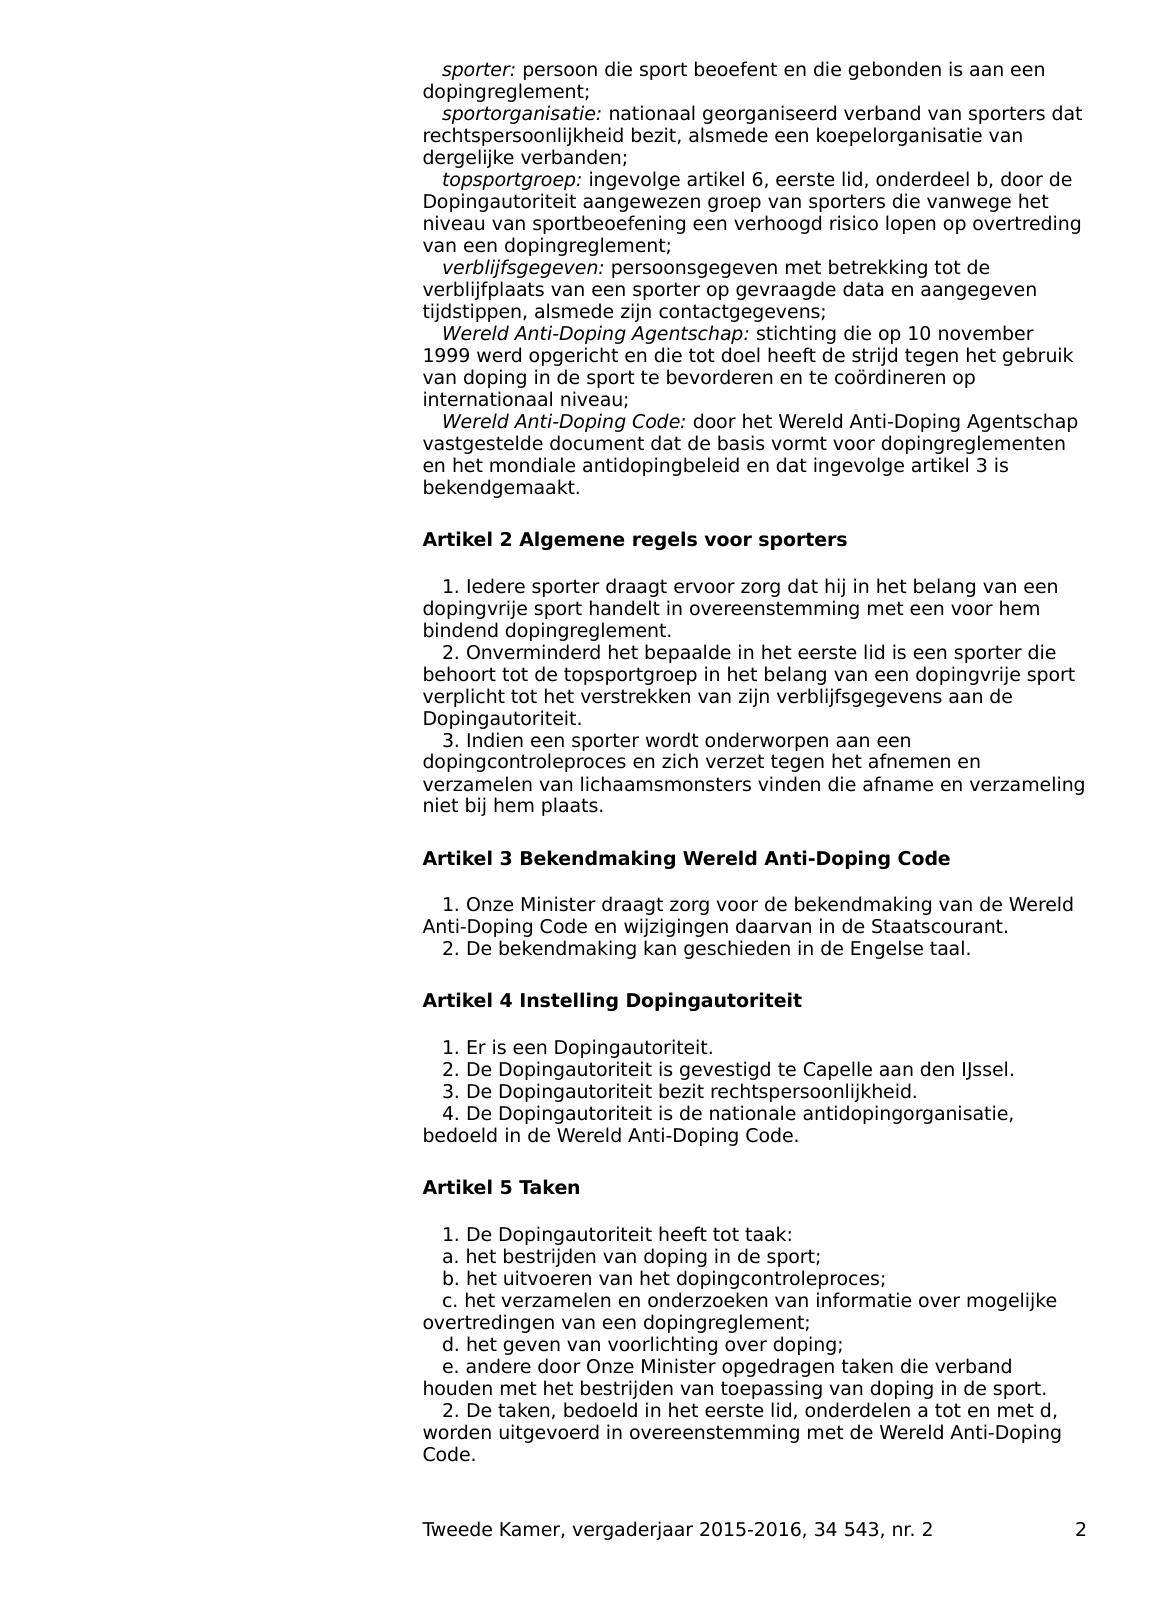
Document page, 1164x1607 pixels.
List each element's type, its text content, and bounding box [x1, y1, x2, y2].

text 2. De taken, bedoeld in het eerste lid, onderdelen a tot en met d, worden uitgevoerd in overeenstemming met de Wereld Anti-Doping Code. [422, 1400, 1087, 1466]
text Wereld Anti-Doping Agentschap: stichting die op 10 november 1999 werd opgericht en die tot doel heeft de strijd tegen het gebruik van doping in de sport te bevorderen en te coördineren op internationaal niveau; [422, 323, 1087, 411]
text a. het bestrijden van doping in de sport; [422, 1246, 1087, 1268]
text 3. Indien een sporter wordt onderworpen aan een dopingcontroleproces en zich verzet tegen het afnemen en verzamelen van lichaamsmonsters vinden die afname en verzameling niet bij hem plaats. [422, 729, 1087, 817]
subtitle Artikel 4 Instelling Dopingautoriteit [422, 990, 1087, 1012]
text verblijfsgegeven: persoonsgegeven met betrekking tot de verblijfplaats van een sporter op gevraagde data en aangegeven tijdstippen, alsmede zijn contactgegevens; [422, 257, 1087, 323]
text 3. De Dopingautoriteit bezit rechtspersoonlijkheid. [422, 1081, 1087, 1103]
text topsportgroep: ingevolge artikel 6, eerste lid, onderdeel b, door de Dopingautoriteit aangewezen groep van sporters die vanwege het niveau van sportbeoefening een verhoogd risico lopen op overtreding van een dopingreglement; [422, 169, 1087, 257]
text 1. Onze Minister draagt zorg voor de bekendmaking van de Wereld Anti-Doping Code en wijzigingen daarvan in de Staatscourant. [422, 894, 1087, 938]
text 1. Iedere sporter draagt ervoor zorg dat hij in het belang van een dopingvrije sport handelt in overeenstemming met een voor hem bindend dopingreglement. [422, 576, 1087, 642]
text 2. De bekendmaking kan geschieden in de Engelse taal. [422, 938, 1087, 960]
text sporter: persoon die sport beoefent en die gebonden is aan een dopingreglement; [422, 59, 1087, 103]
text b. het uitvoeren van het dopingcontroleproces; [422, 1268, 1087, 1290]
text sportorganisatie: nationaal georganiseerd verband van sporters dat rechtspersoonlijkheid bezit, alsmede een koepelorganisatie van dergelijke verbanden; [422, 103, 1087, 169]
text c. het verzamelen en onderzoeken van informatie over mogelijke overtredingen van een dopingreglement; [422, 1290, 1087, 1334]
subtitle Artikel 2 Algemene regels voor sporters [422, 529, 1087, 551]
text 4. De Dopingautoriteit is de nationale antidopingorganisatie, bedoeld in de Wereld Anti-Doping Code. [422, 1103, 1087, 1147]
text 2. Onverminderd het bepaalde in het eerste lid is een sporter die behoort tot de topsportgroep in het belang van een dopingvrije sport verplicht tot het verstrekken van zijn verblijfsgegevens aan de Dopingautoriteit. [422, 642, 1087, 729]
text d. het geven van voorlichting over doping; [422, 1334, 1087, 1356]
text Wereld Anti-Doping Code: door het Wereld Anti-Doping Agentschap vastgestelde document dat de basis vormt voor dopingreglementen en het mondiale antidopingbeleid en dat ingevolge artikel 3 is bekendgemaakt. [422, 411, 1087, 499]
subtitle Artikel 3 Bekendmaking Wereld Anti-Doping Code [422, 847, 1087, 869]
subtitle Artikel 5 Taken [422, 1177, 1087, 1199]
text e. andere door Onze Minister opgedragen taken die verband houden met het bestrijden van toepassing van doping in de sport. [422, 1356, 1087, 1400]
text 1. De Dopingautoriteit heeft tot taak: [422, 1224, 1087, 1246]
text 1. Er is een Dopingautoriteit. [422, 1037, 1087, 1059]
text 2. De Dopingautoriteit is gevestigd te Capelle aan den IJssel. [422, 1059, 1087, 1081]
